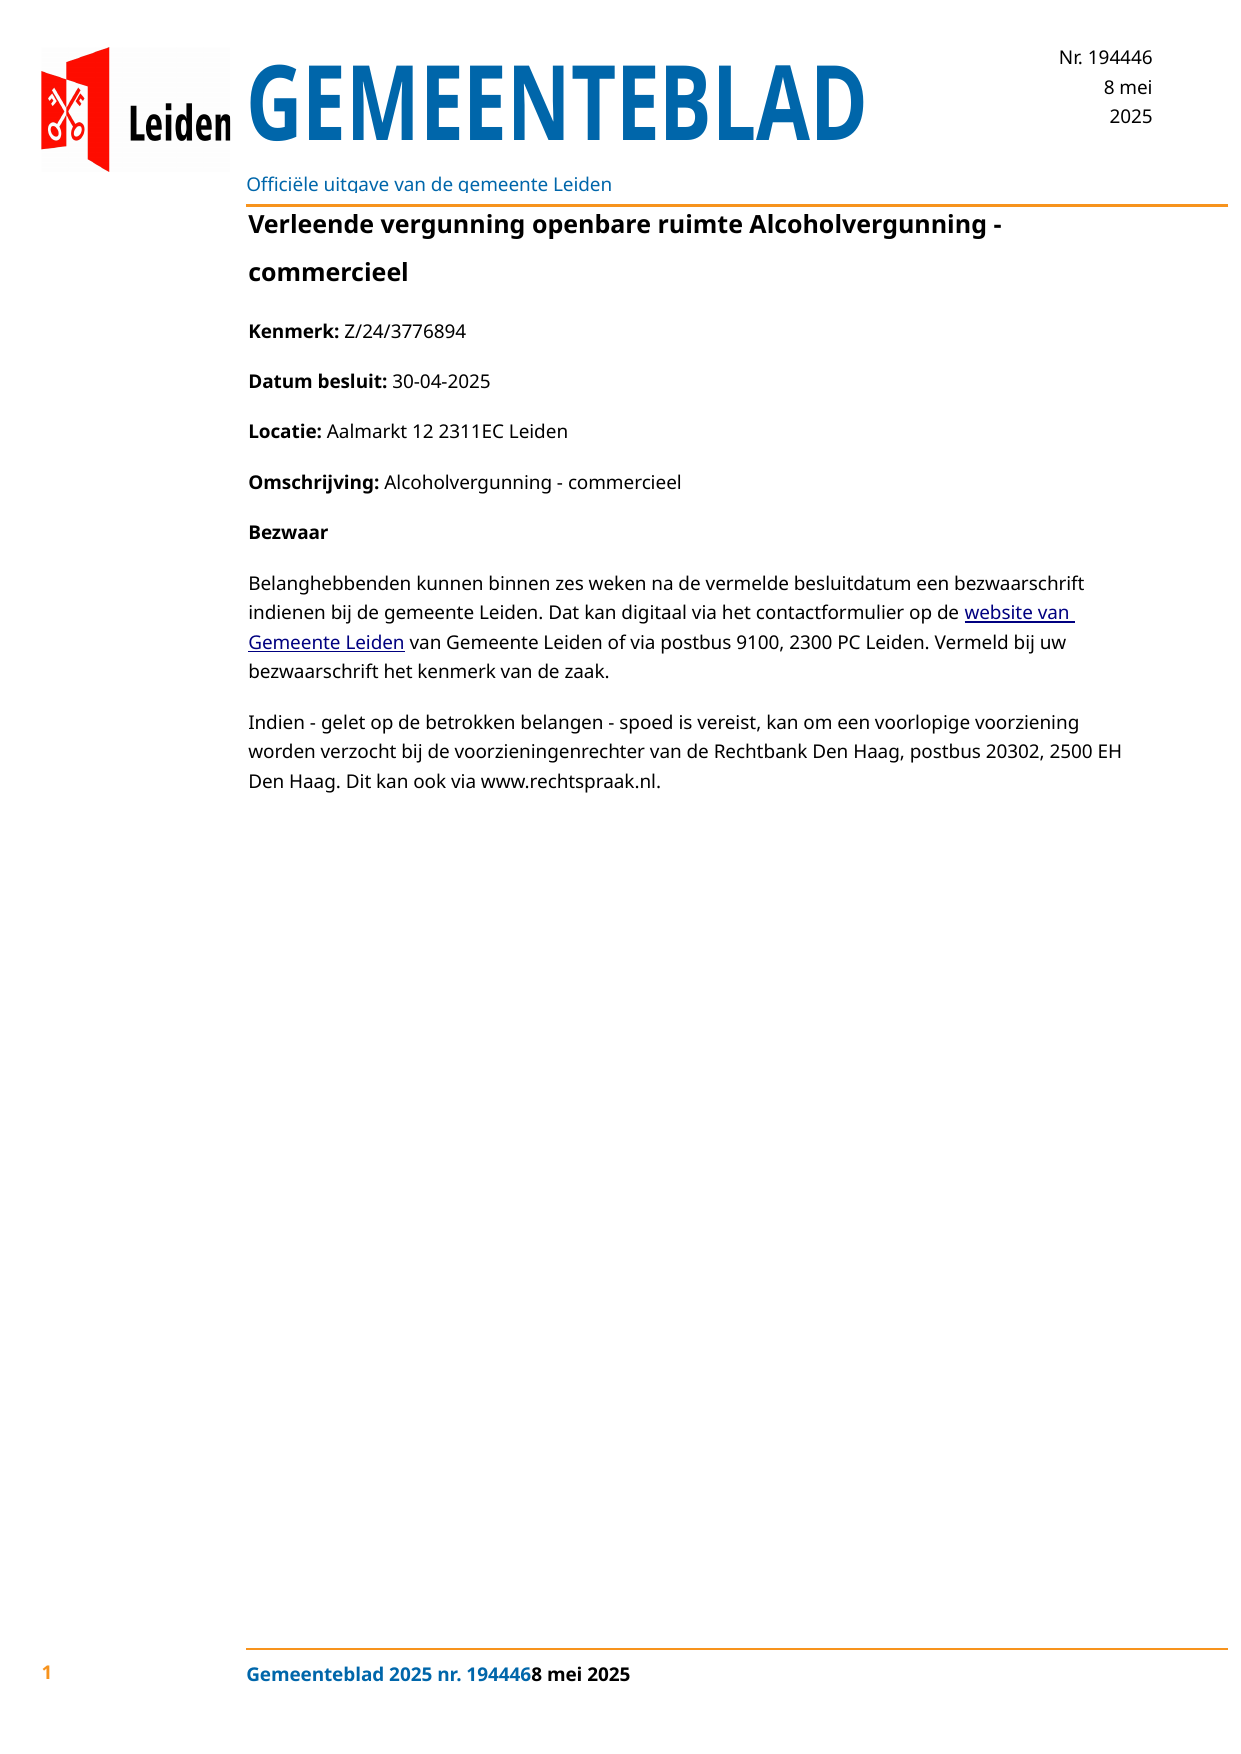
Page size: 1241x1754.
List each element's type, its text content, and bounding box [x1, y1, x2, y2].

text Bezwaar [248, 519, 1152, 545]
text Belanghebbenden kunnen binnen zes weken na de vermelde besluitdatum een bezwaarschrift indienen bij de gemeente Leiden. Dat kan digitaal via het contactformulier op de website van Gemeente Leiden van Gemeente Leiden of via postbus 9100, 2300 PC Leiden. Vermeld bij uw bezwaarschrift het kenmerk van de zaak. [248, 570, 1152, 684]
picture [41, 47, 231, 172]
text Indien - gelet op de betrokken belangen - spoed is vereist, kan om een voorlopige voorziening worden verzocht bij de voorzieningenrechter van de Rechtbank Den Haag, postbus 20302, 2500 EH Den Haag. Dit kan ook via www.rechtspraak.nl. [248, 709, 1152, 794]
text Omschrijving: Alcoholvergunning - commercieel [248, 469, 1152, 495]
text Locatie: Aalmarkt 12 2311EC Leiden [248, 419, 1152, 444]
text Datum besluit: 30-04-2025 [248, 368, 1152, 394]
text Verleende vergunning openbare ruimte Alcoholvergunning - commercieel [248, 207, 1152, 288]
text Kenmerk: Z/24/3776894 [248, 318, 1152, 344]
